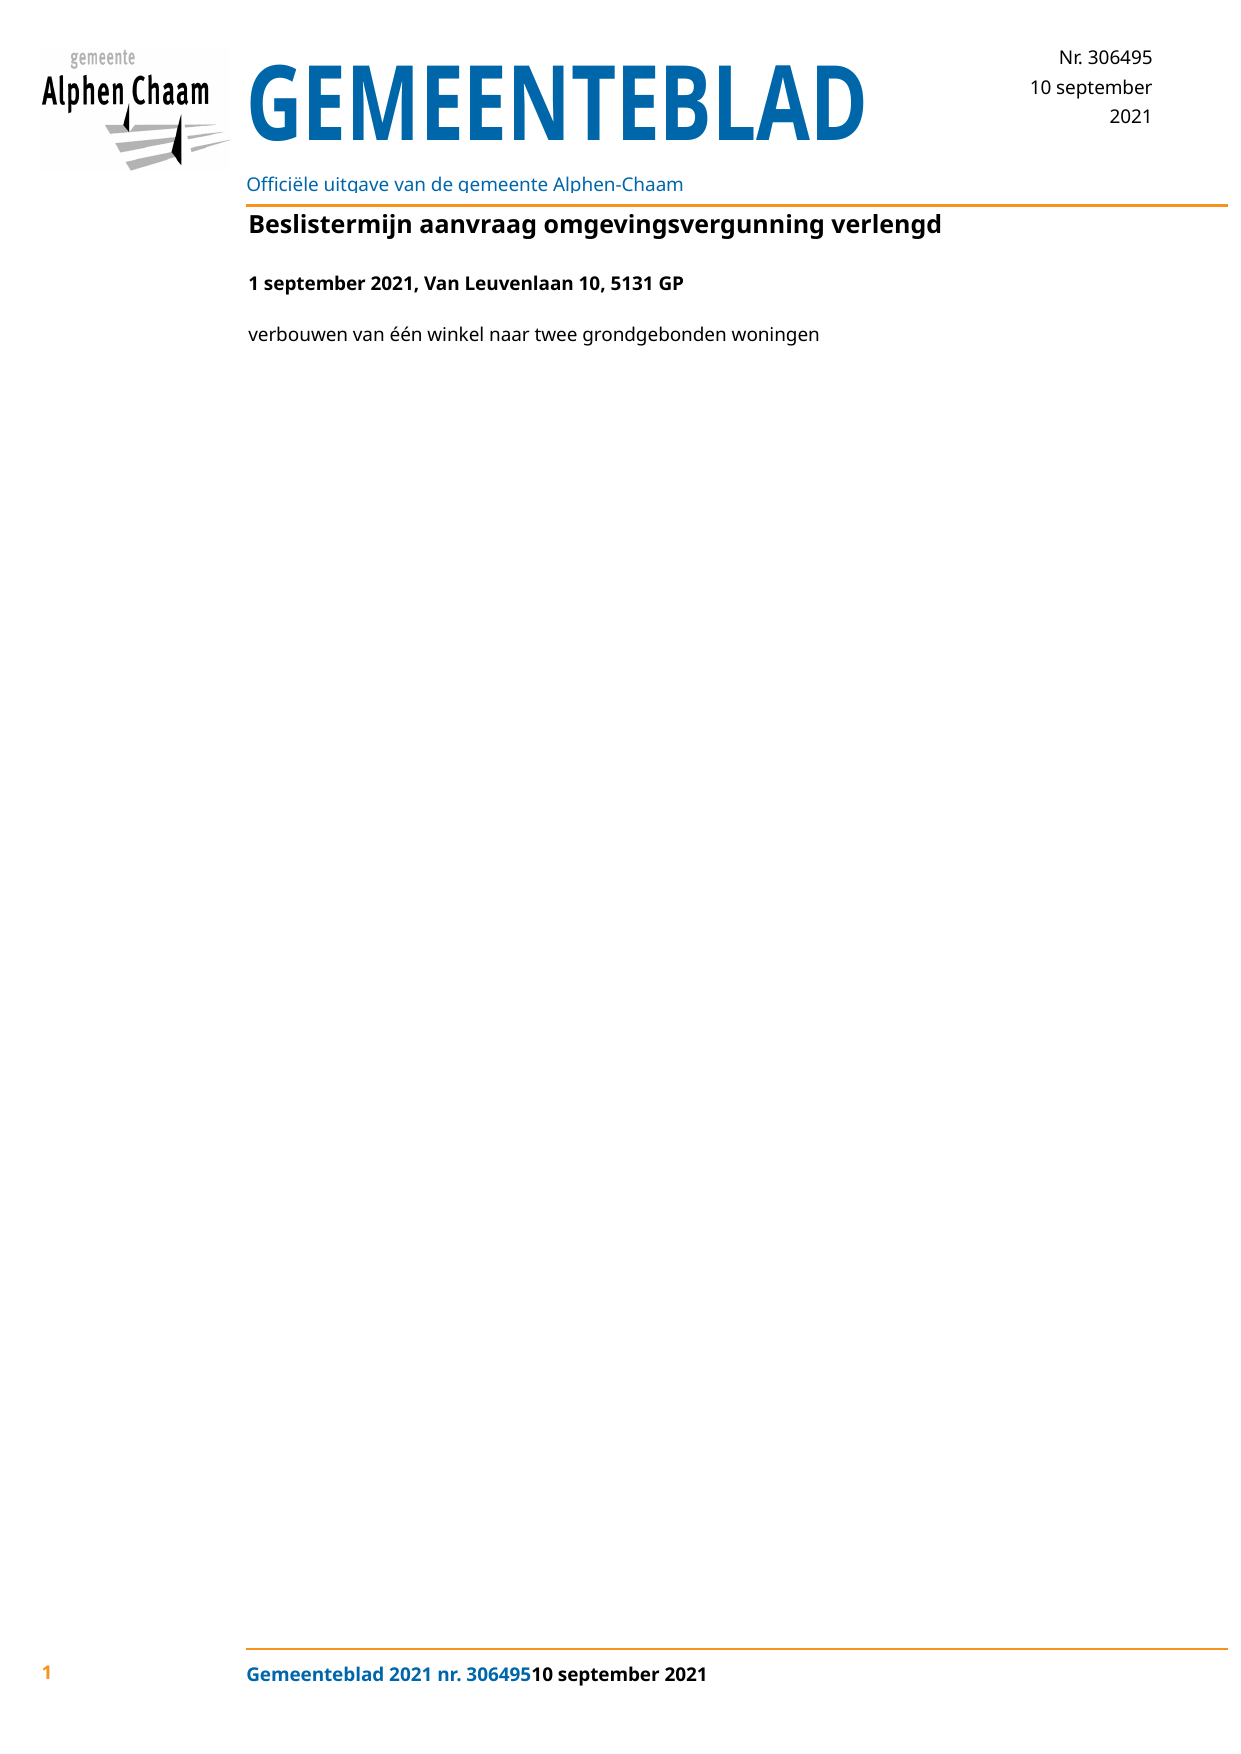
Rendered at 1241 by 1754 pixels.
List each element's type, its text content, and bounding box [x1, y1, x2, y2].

text 1 september 2021, Van Leuvenlaan 10, 5131 GP [248, 270, 1152, 296]
text verbouwen van één winkel naar twee grondgebonden woningen [248, 321, 1152, 346]
text Beslistermijn aanvraag omgevingsvergunning verlengd [248, 207, 1152, 241]
picture [41, 47, 231, 172]
